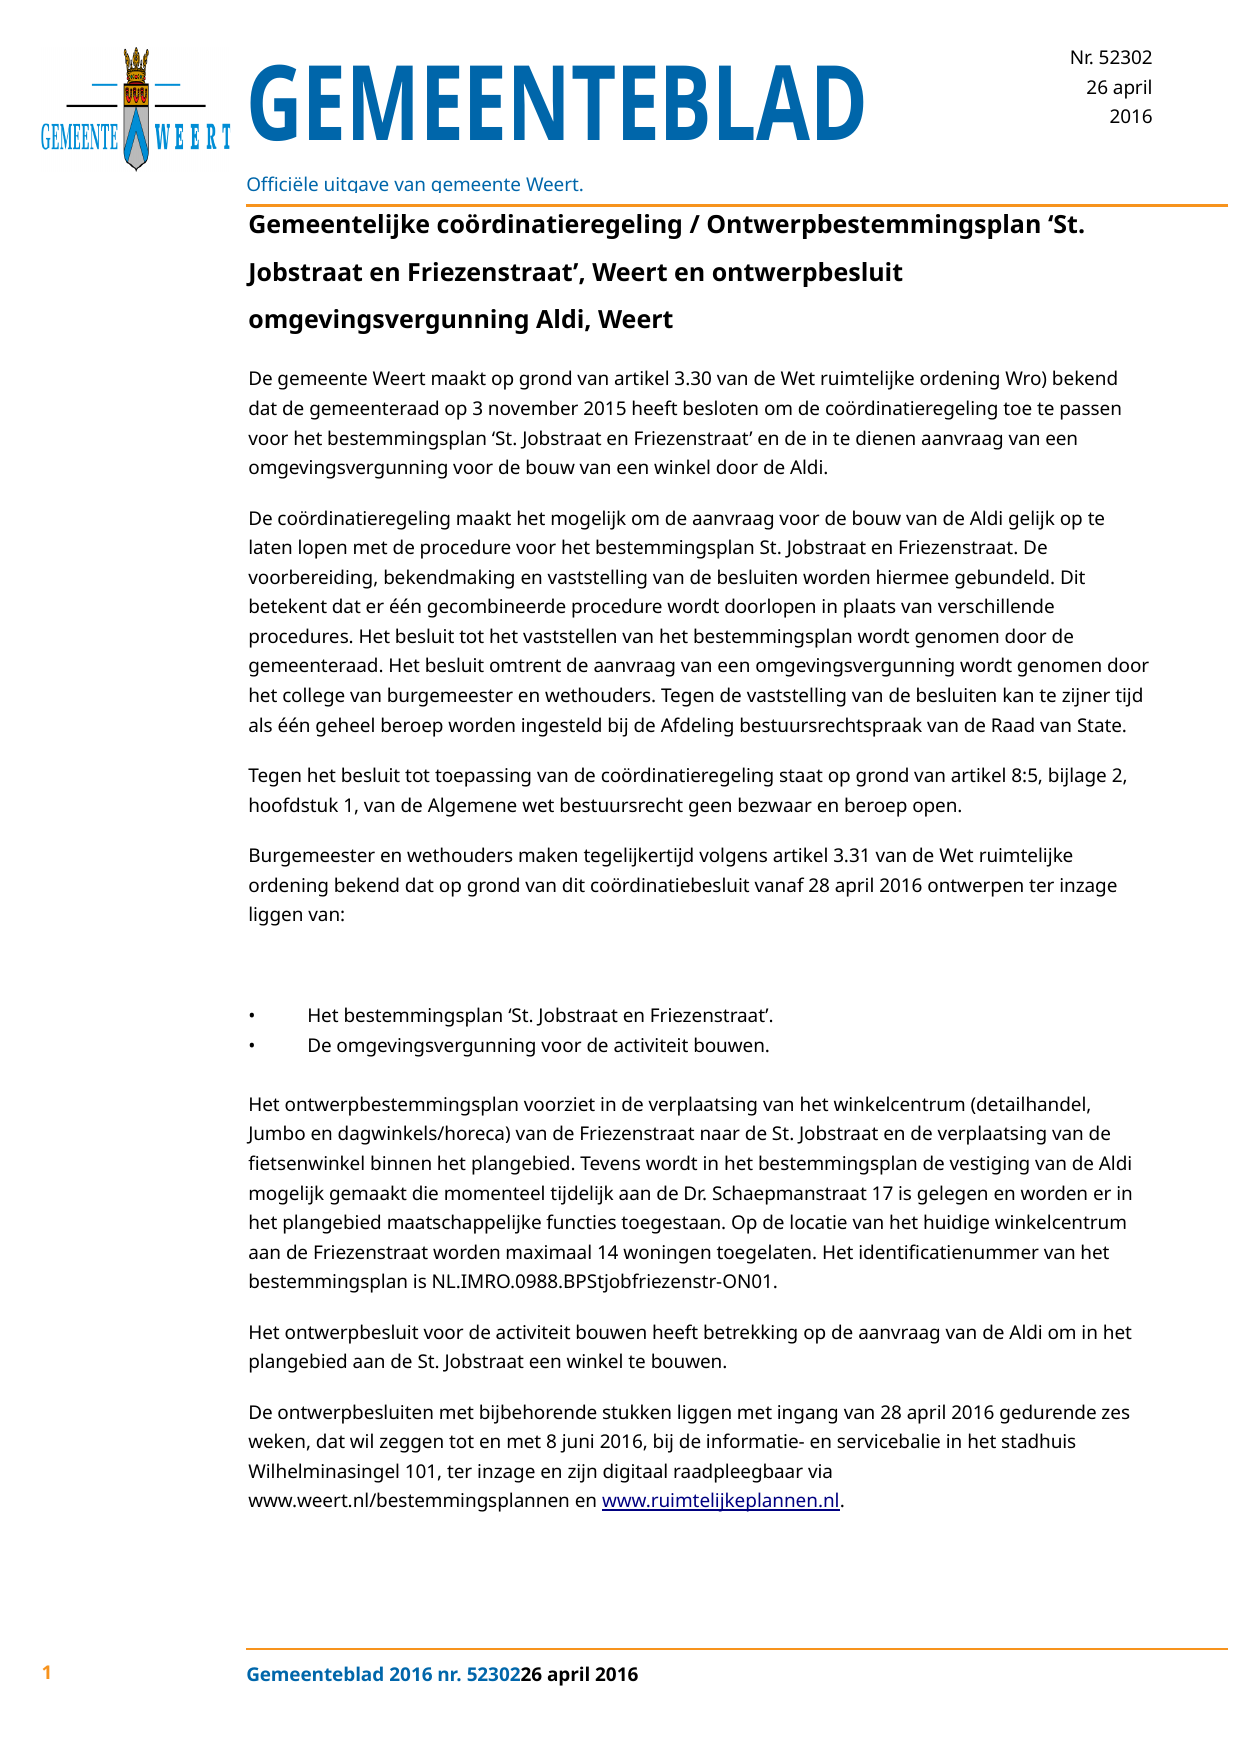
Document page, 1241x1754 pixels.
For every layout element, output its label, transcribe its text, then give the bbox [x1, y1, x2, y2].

text De coördinatieregeling maakt het mogelijk om de aanvraag voor de bouw van de Aldi gelijk op te laten lopen met de procedure voor het bestemmingsplan St. Jobstraat en Friezenstraat. De voorbereiding, bekendmaking en vaststelling van de besluiten worden hiermee gebundeld. Dit betekent dat er één gecombineerde procedure wordt doorlopen in plaats van verschillende procedures. Het besluit tot het vaststellen van het bestemmingsplan wordt genomen door de gemeenteraad. Het besluit omtrent de aanvraag van een omgevingsvergunning wordt genomen door het college van burgemeester en wethouders. Tegen de vaststelling van de besluiten kan te zijner tijd als één geheel beroep worden ingesteld bij de Afdeling bestuursrechtspraak van de Raad van State. [248, 505, 1152, 737]
list De omgevingsvergunning voor de activiteit bouwen. [248, 1032, 1152, 1057]
text De ontwerpbesluiten met bijbehorende stukken liggen met ingang van 28 april 2016 gedurende zes weken, dat wil zeggen tot en met 8 juni 2016, bij de informatie- en servicebalie in het stadhuis Wilhelminasingel 101, ter inzage en zijn digitaal raadpleegbaar via www.weert.nl/bestemmingsplannen en www.ruimtelijkeplannen.nl. [248, 1399, 1152, 1513]
text Burgemeester en wethouders maken tegelijkertijd volgens artikel 3.31 van de Wet ruimtelijke ordening bekend dat op grond van dit coördinatiebesluit vanaf 28 april 2016 ontwerpen ter inzage liggen van: [248, 842, 1152, 927]
text Gemeentelijke coördinatieregeling / Ontwerpbestemmingsplan ‘St. Jobstraat en Friezenstraat’, Weert en ontwerpbesluit omgevingsvergunning Aldi, Weert [248, 207, 1152, 336]
text Tegen het besluit tot toepassing van de coördinatieregeling staat op grond van artikel 8:5, bijlage 2, hoofdstuk 1, van de Algemene wet bestuursrecht geen bezwaar en beroep open. [248, 762, 1152, 817]
text Het ontwerpbestemmingsplan voorziet in de verplaatsing van het winkelcentrum (detailhandel, Jumbo en dagwinkels/horeca) van de Friezenstraat naar de St. Jobstraat en de verplaatsing van de fietsenwinkel binnen het plangebied. Tevens wordt in het bestemmingsplan de vestiging van de Aldi mogelijk gemaakt die momenteel tijdelijk aan de Dr. Schaepmanstraat 17 is gelegen en worden er in het plangebied maatschappelijke functies toegestaan. Op de locatie van het huidige winkelcentrum aan de Friezenstraat worden maximaal 14 woningen toegelaten. Het identificatienummer van het bestemmingsplan is NL.IMRO.0988.BPStjobfriezenstr-ON01. [248, 1091, 1152, 1294]
picture [41, 47, 231, 172]
text Het ontwerpbesluit voor de activiteit bouwen heeft betrekking op de aanvraag van de Aldi om in het plangebied aan de St. Jobstraat een winkel te bouwen. [248, 1319, 1152, 1374]
list Het bestemmingsplan ‘St. Jobstraat en Friezenstraat’. [248, 1002, 1152, 1028]
text De gemeente Weert maakt op grond van artikel 3.30 van de Wet ruimtelijke ordening Wro) bekend dat de gemeenteraad op 3 november 2015 heeft besloten om de coördinatieregeling toe te passen voor het bestemmingsplan ‘St. Jobstraat en Friezenstraat’ en de in te dienen aanvraag van een omgevingsvergunning voor de bouw van een winkel door de Aldi. [248, 366, 1152, 480]
